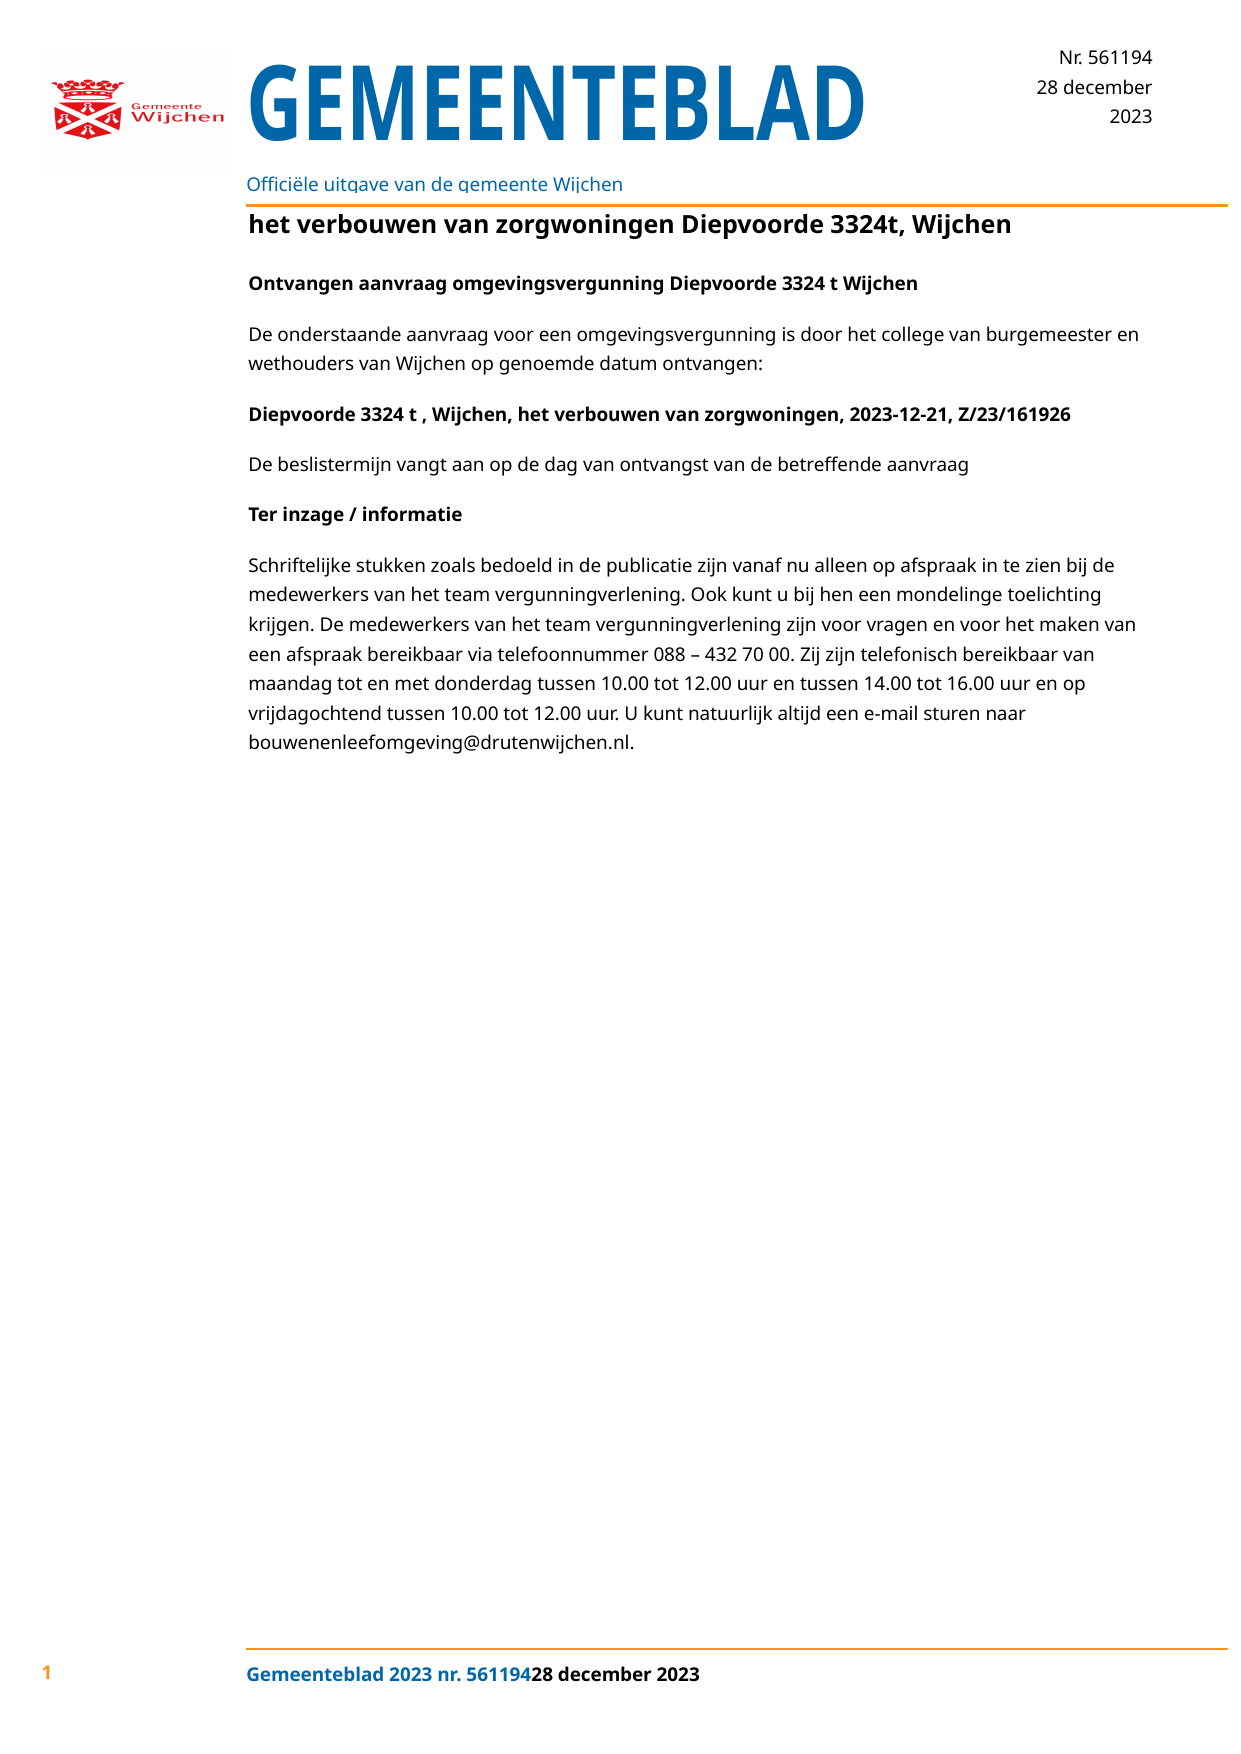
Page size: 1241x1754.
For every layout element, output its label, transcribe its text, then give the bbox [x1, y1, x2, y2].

text De beslistermijn vangt aan op de dag van ontvangst van de betreffende aanvraag [248, 451, 1152, 477]
text De onderstaande aanvraag voor een omgevingsvergunning is door het college van burgemeester en wethouders van Wijchen op genoemde datum ontvangen: [248, 321, 1152, 376]
text het verbouwen van zorgwoningen Diepvoorde 3324t, Wijchen [248, 207, 1152, 241]
text Ontvangen aanvraag omgevingsvergunning Diepvoorde 3324 t Wijchen [248, 270, 1152, 296]
text Schriftelijke stukken zoals bedoeld in de publicatie zijn vanaf nu alleen op afspraak in te zien bij de medewerkers van het team vergunningverlening. Ook kunt u bij hen een mondelinge toelichting krijgen. De medewerkers van het team vergunningverlening zijn voor vragen en voor het maken van een afspraak bereikbaar via telefoonnummer 088 – 432 70 00. Zij zijn telefonisch bereikbaar van maandag tot en met donderdag tussen 10.00 tot 12.00 uur en tussen 14.00 tot 16.00 uur en op vrijdagochtend tussen 10.00 tot 12.00 uur. U kunt natuurlijk altijd een e-mail sturen naar bouwenenleefomgeving@drutenwijchen.nl. [248, 552, 1152, 755]
picture [41, 47, 231, 172]
text Diepvoorde 3324 t , Wijchen, het verbouwen van zorgwoningen, 2023-12-21, Z/23/161926 [248, 401, 1152, 426]
text Ter inzage / informatie [248, 502, 1152, 527]
